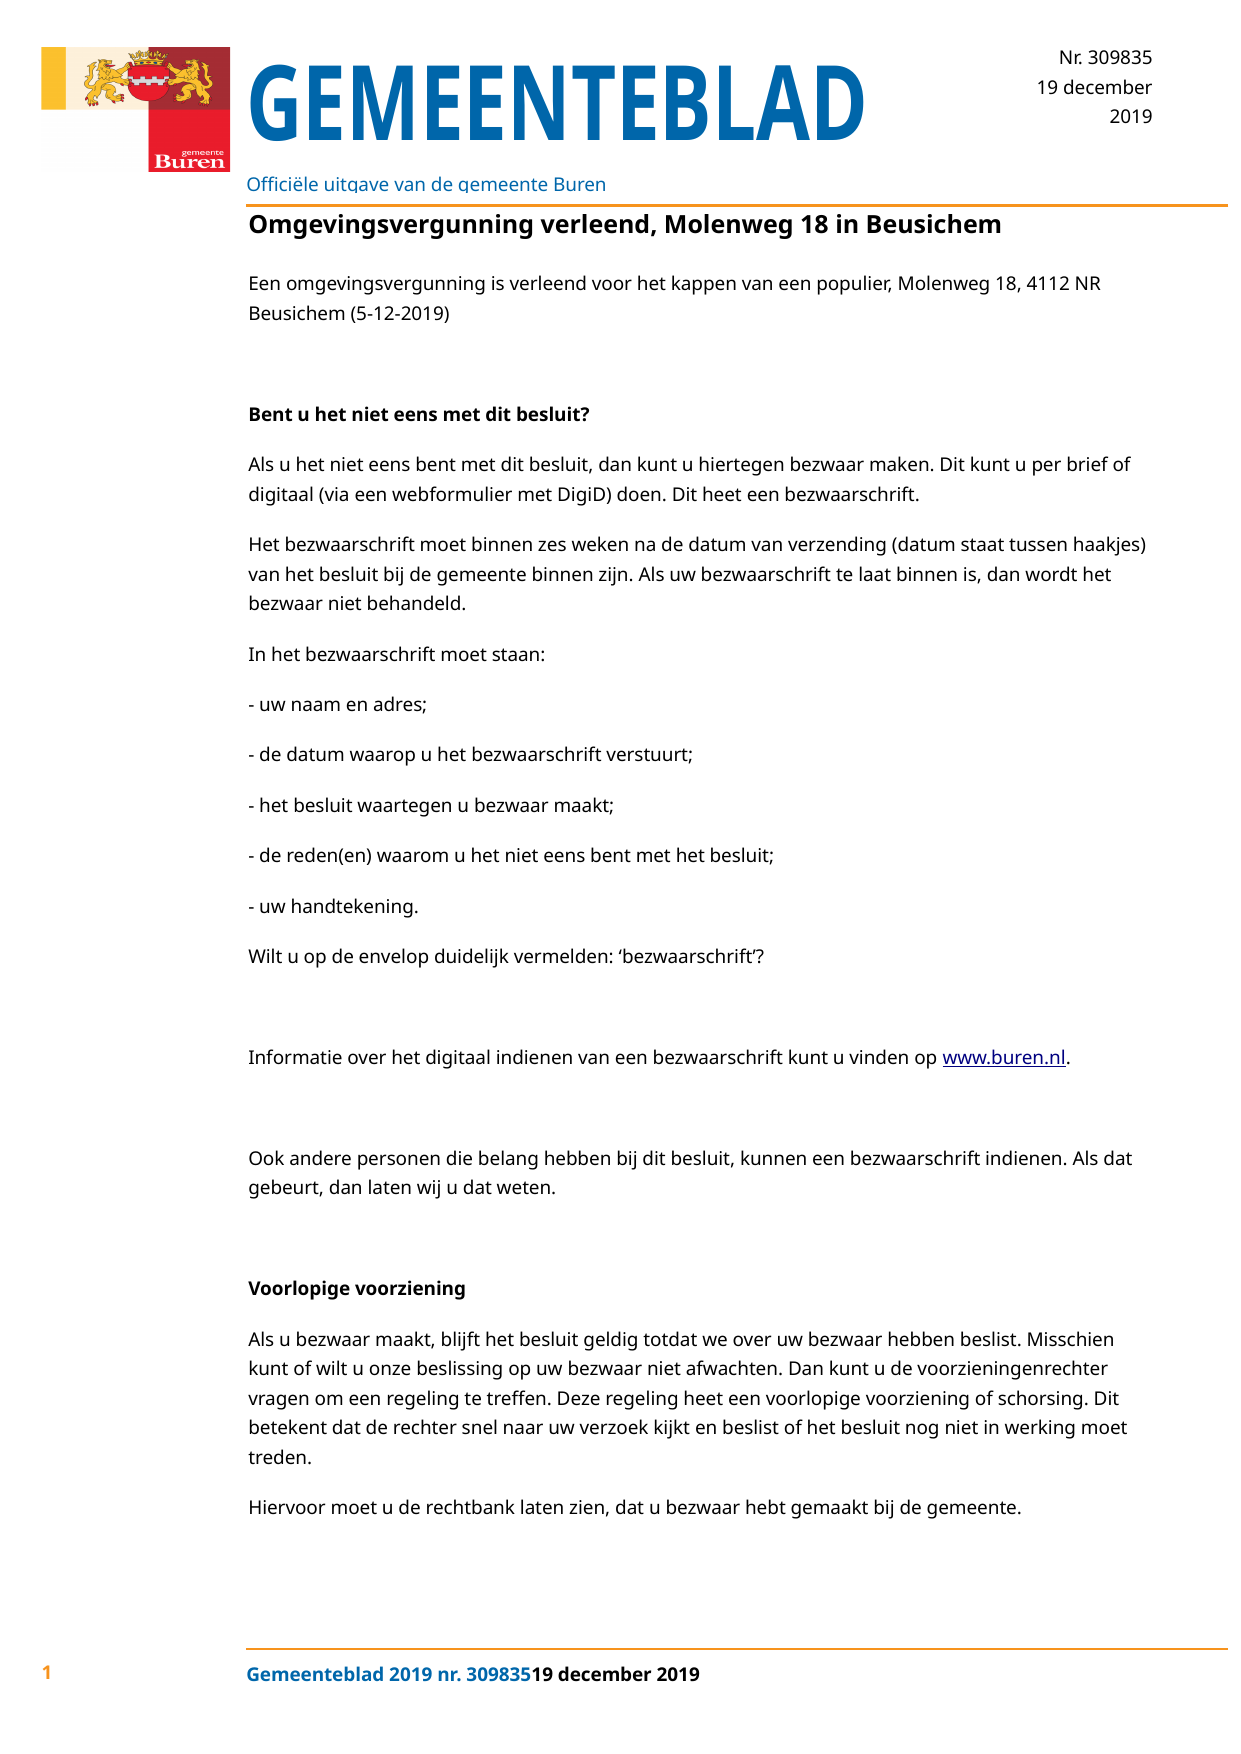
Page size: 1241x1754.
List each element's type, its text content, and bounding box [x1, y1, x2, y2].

text - het besluit waartegen u bezwaar maakt; [248, 792, 1152, 818]
text Wilt u op de envelop duidelijk vermelden: ‘bezwaarschrift’? [248, 943, 1152, 969]
text Bent u het niet eens met dit besluit? [248, 401, 1152, 426]
text Ook andere personen die belang hebben bij dit besluit, kunnen een bezwaarschrift indienen. Als dat gebeurt, dan laten wij u dat weten. [248, 1145, 1152, 1200]
picture [41, 47, 231, 172]
text Het bezwaarschrift moet binnen zes weken na de datum van verzending (datum staat tussen haakjes) van het besluit bij de gemeente binnen zijn. Als uw bezwaarschrift te laat binnen is, dan wordt het bezwaar niet behandeld. [248, 531, 1152, 616]
text In het bezwaarschrift moet staan: [248, 641, 1152, 666]
text - de reden(en) waarom u het niet eens bent met het besluit; [248, 842, 1152, 868]
text Als u bezwaar maakt, blijft het besluit geldig totdat we over uw bezwaar hebben beslist. Misschien kunt of wilt u onze beslissing op uw bezwaar niet afwachten. Dan kunt u de voorzieningenrechter vragen om een regeling te treffen. Deze regeling heet een voorlopige voorziening of schorsing. Dit betekent dat de rechter snel naar uw verzoek kijkt en beslist of het besluit nog niet in werking moet treden. [248, 1326, 1152, 1470]
text Omgevingsvergunning verleend, Molenweg 18 in Beusichem [248, 207, 1152, 241]
text Voorlopige voorziening [248, 1275, 1152, 1301]
text Als u het niet eens bent met dit besluit, dan kunt u hiertegen bezwaar maken. Dit kunt u per brief of digitaal (via een webformulier met DigiD) doen. Dit heet een bezwaarschrift. [248, 451, 1152, 506]
text Een omgevingsvergunning is verleend voor het kappen van een populier, Molenweg 18, 4112 NR Beusichem (5-12-2019) [248, 270, 1152, 326]
text - uw naam en adres; [248, 691, 1152, 717]
text - de datum waarop u het bezwaarschrift verstuurt; [248, 742, 1152, 767]
text - uw handtekening. [248, 893, 1152, 918]
text Informatie over het digitaal indienen van een bezwaarschrift kunt u vinden op www.buren.nl. [248, 1044, 1152, 1070]
text Hiervoor moet u de rechtbank laten zien, dat u bezwaar hebt gemaakt bij de gemeente. [248, 1494, 1152, 1520]
